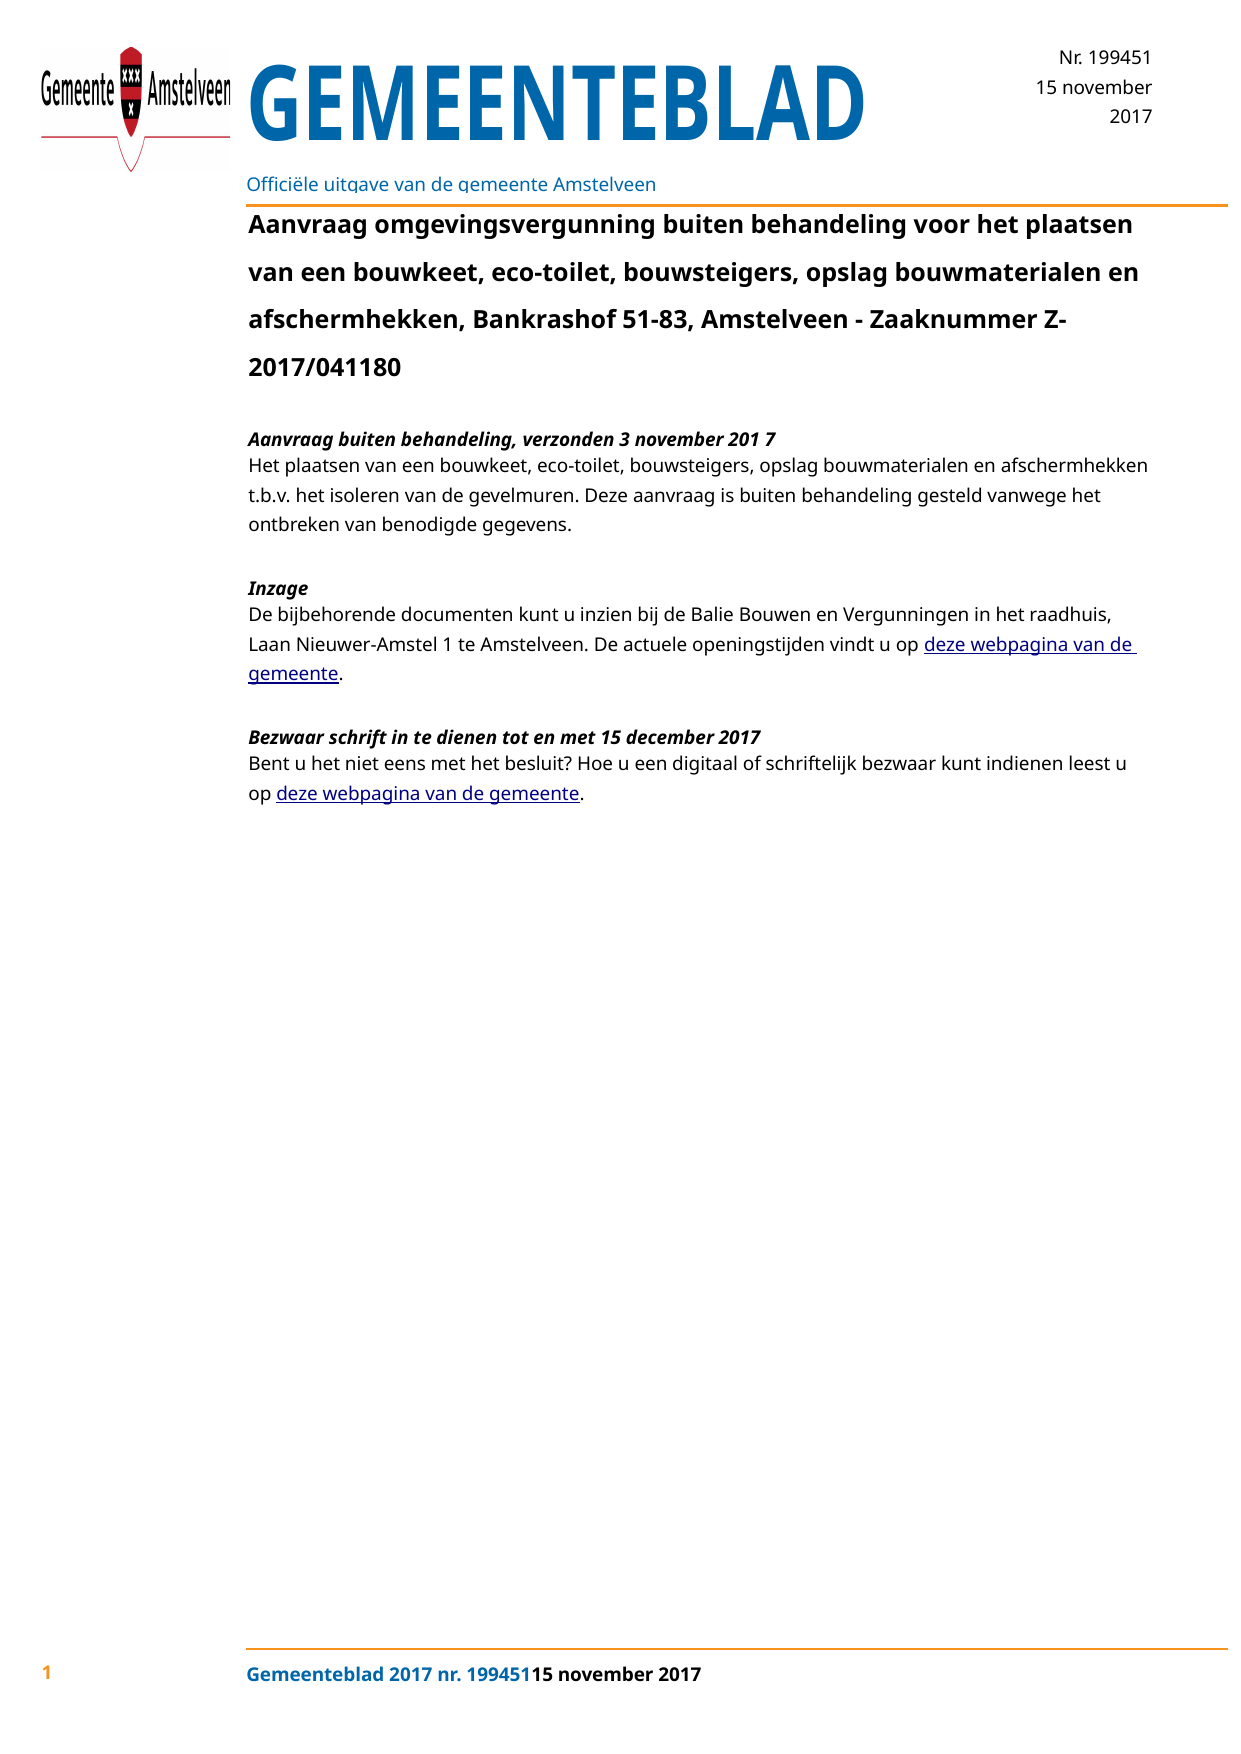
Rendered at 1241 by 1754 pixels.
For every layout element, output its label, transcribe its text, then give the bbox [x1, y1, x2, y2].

text Het plaatsen van een bouwkeet, eco-toilet, bouwsteigers, opslag bouwmaterialen en afschermhekken t.b.v. het isoleren van de gevelmuren. Deze aanvraag is buiten behandeling gesteld vanwege het ontbreken van benodigde gegevens. [248, 452, 1152, 537]
text Aanvraag buiten behandeling, verzonden 3 november 201 7 [248, 427, 1152, 452]
text Bezwaar schrift in te dienen tot en met 15 december 2017 [248, 724, 1152, 750]
text Inzage [248, 576, 1152, 601]
picture [41, 47, 231, 172]
text De bijbehorende documenten kunt u inzien bij de Balie Bouwen en Vergunningen in het raadhuis, Laan Nieuwer-Amstel 1 te Amstelveen. De actuele openingstijden vindt u op deze webpagina van de gemeente. [248, 601, 1152, 686]
text Bent u het niet eens met het besluit? Hoe u een digitaal of schriftelijk bezwaar kunt indienen leest u op deze webpagina van de gemeente. [248, 750, 1152, 805]
text Aanvraag omgevingsvergunning buiten behandeling voor het plaatsen van een bouwkeet, eco-toilet, bouwsteigers, opslag bouwmaterialen en afschermhekken, Bankrashof 51-83, Amstelveen - Zaaknummer Z-2017/041180 [248, 207, 1152, 384]
